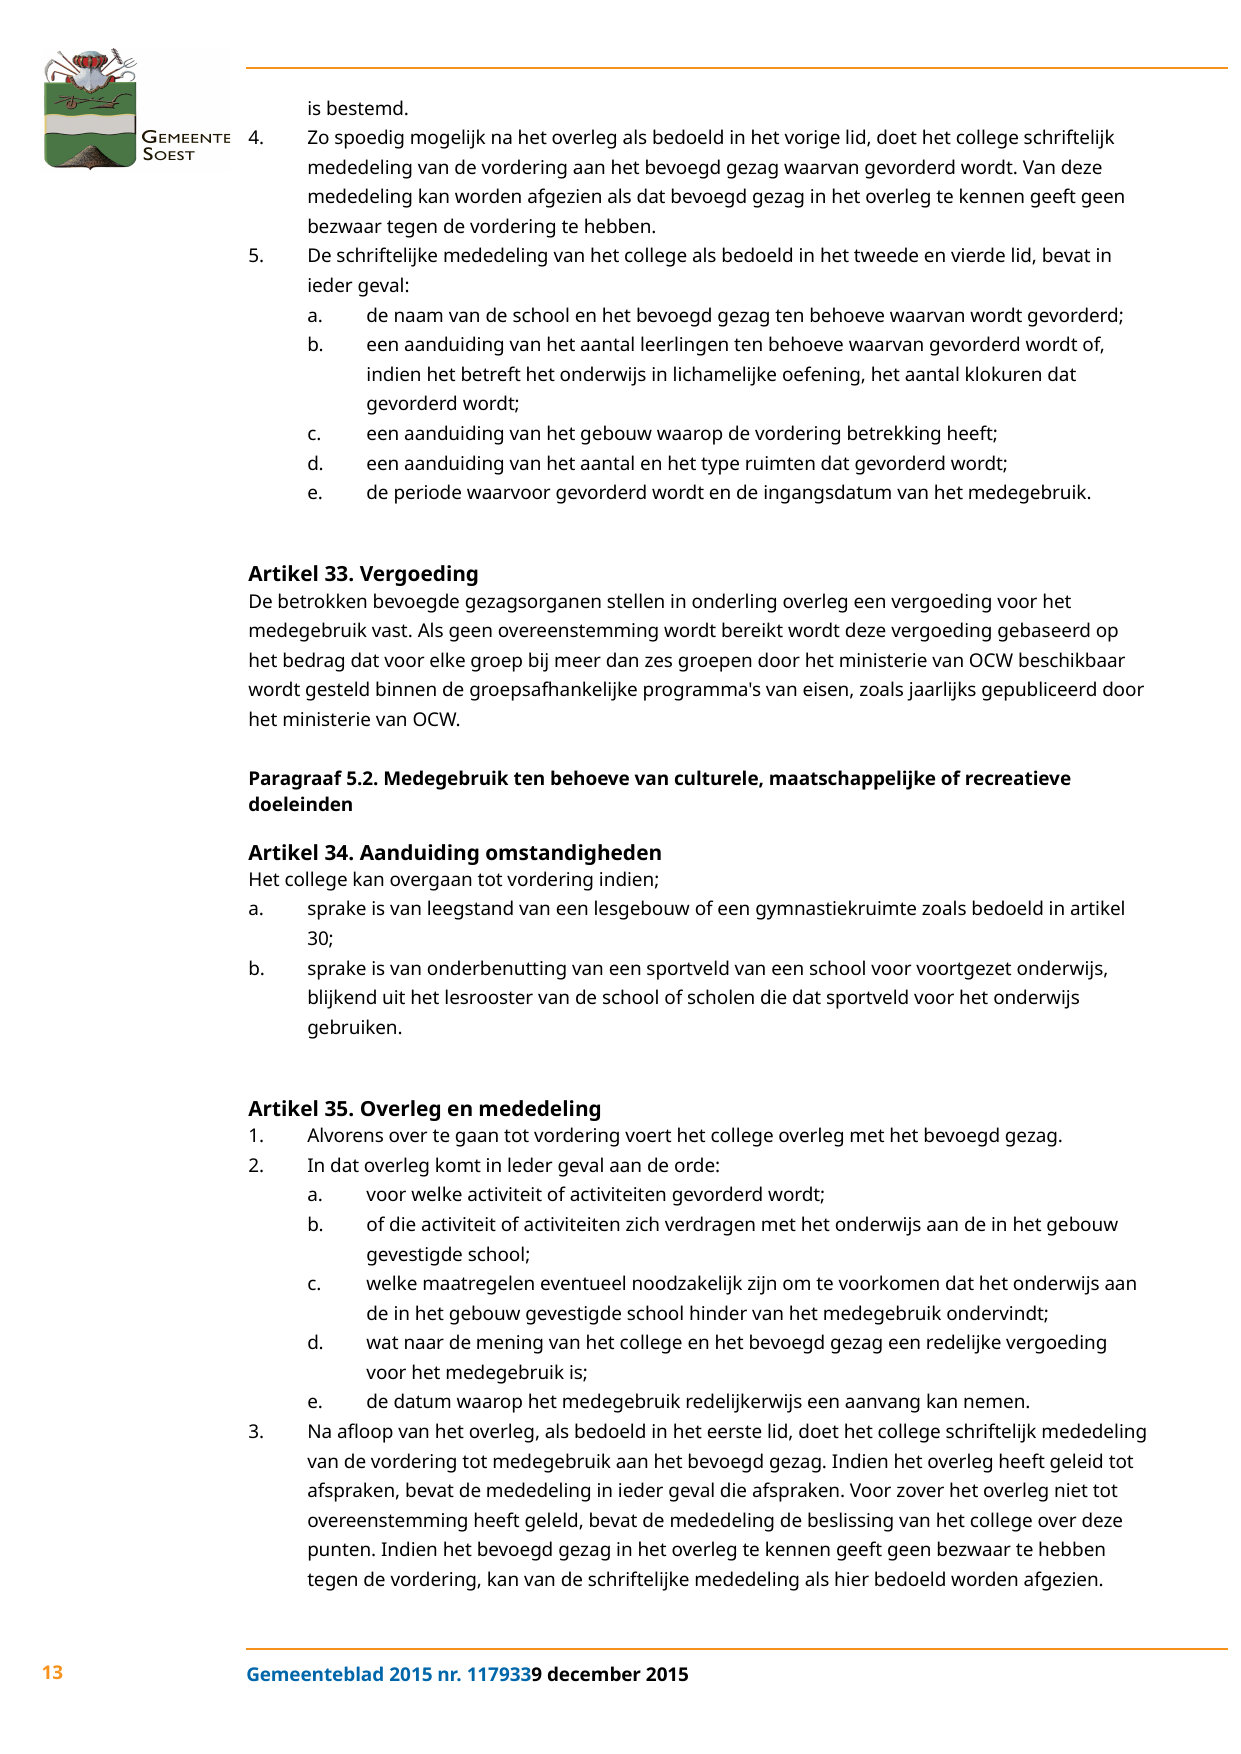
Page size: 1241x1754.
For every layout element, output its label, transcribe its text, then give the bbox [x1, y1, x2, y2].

text Artikel 35. Overleg en mededeling [248, 1094, 1152, 1122]
text Artikel 34. Aanduiding omstandigheden [248, 838, 1152, 866]
list Na afloop van het overleg, als bedoeld in het eerste lid, doet het college schriftelijk mededeling van de vordering tot medegebruik aan het bevoegd gezag. Indien het overleg heeft geleid tot afspraken, bevat de mededeling in ieder geval die afspraken. Voor zover het overleg niet tot overeenstemming heeft geleld, bevat de mededeling de beslissing van het college over deze punten. Indien het bevoegd gezag in het overleg te kennen geeft geen bezwaar te hebben tegen de vordering, kan van de schriftelijke mededeling als hier bedoeld worden afgezien. [248, 1418, 1152, 1592]
list de naam van de school en het bevoegd gezag ten behoeve waarvan wordt gevorderd; [307, 302, 1152, 328]
list Zo spoedig mogelijk na het overleg als bedoeld in het vorige lid, doet het college schriftelijk mededeling van de vordering aan het bevoegd gezag waarvan gevorderd wordt. Van deze mededeling kan worden afgezien als dat bevoegd gezag in het overleg te kennen geeft geen bezwaar tegen de vordering te hebben. [248, 124, 1152, 239]
list de datum waarop het medegebruik redelijkerwijs een aanvang kan nemen. [307, 1389, 1152, 1414]
list De schriftelijke mededeling van het college als bedoeld in het tweede en vierde lid, bevat in ieder geval: [248, 243, 1152, 298]
list of die activiteit of activiteiten zich verdragen met het onderwijs aan de in het gebouw gevestigde school; [307, 1211, 1152, 1266]
list sprake is van onderbenutting van een sportveld van een school voor voortgezet onderwijs, blijkend uit het lesrooster van de school of scholen die dat sportveld voor het onderwijs gebruiken. [248, 955, 1152, 1040]
picture [41, 47, 231, 172]
list een aanduiding van het aantal leerlingen ten behoeve waarvan gevorderd wordt of, indien het betreft het onderwijs in lichamelijke oefening, het aantal klokuren dat gevorderd wordt; [307, 331, 1152, 416]
text Artikel 33. Vergoeding [248, 559, 1152, 588]
list welke maatregelen eventueel noodzakelijk zijn om te voorkomen dat het onderwijs aan de in het gebouw gevestigde school hinder van het medegebruik ondervindt; [307, 1270, 1152, 1326]
list is bestemd. [248, 95, 1152, 121]
list Alvorens over te gaan tot vordering voert het college overleg met het bevoegd gezag. [248, 1122, 1152, 1148]
list sprake is van leegstand van een lesgebouw of een gymnastiekruimte zoals bedoeld in artikel 30; [248, 896, 1152, 951]
list de periode waarvoor gevorderd wordt en de ingangsdatum van het medegebruik. [307, 479, 1152, 505]
text Paragraaf 5.2. Medegebruik ten behoeve van culturele, maatschappelijke of recreatieve doeleinden [248, 765, 1152, 817]
list wat naar de mening van het college en het bevoegd gezag een redelijke vergoeding voor het medegebruik is; [307, 1329, 1152, 1385]
list In dat overleg komt in leder geval aan de orde: [248, 1152, 1152, 1178]
text Het college kan overgaan tot vordering indien; [248, 866, 1152, 892]
list voor welke activiteit of activiteiten gevorderd wordt; [307, 1182, 1152, 1207]
list een aanduiding van het gebouw waarop de vordering betrekking heeft; [307, 420, 1152, 446]
text De betrokken bevoegde gezagsorganen stellen in onderling overleg een vergoeding voor het medegebruik vast. Als geen overeenstemming wordt bereikt wordt deze vergoeding gebaseerd op het bedrag dat voor elke groep bij meer dan zes groepen door het ministerie van OCW beschikbaar wordt gesteld binnen de groepsafhankelijke programma's van eisen, zoals jaarlijks gepubliceerd door het ministerie van OCW. [248, 588, 1152, 732]
list een aanduiding van het aantal en het type ruimten dat gevorderd wordt; [307, 450, 1152, 476]
